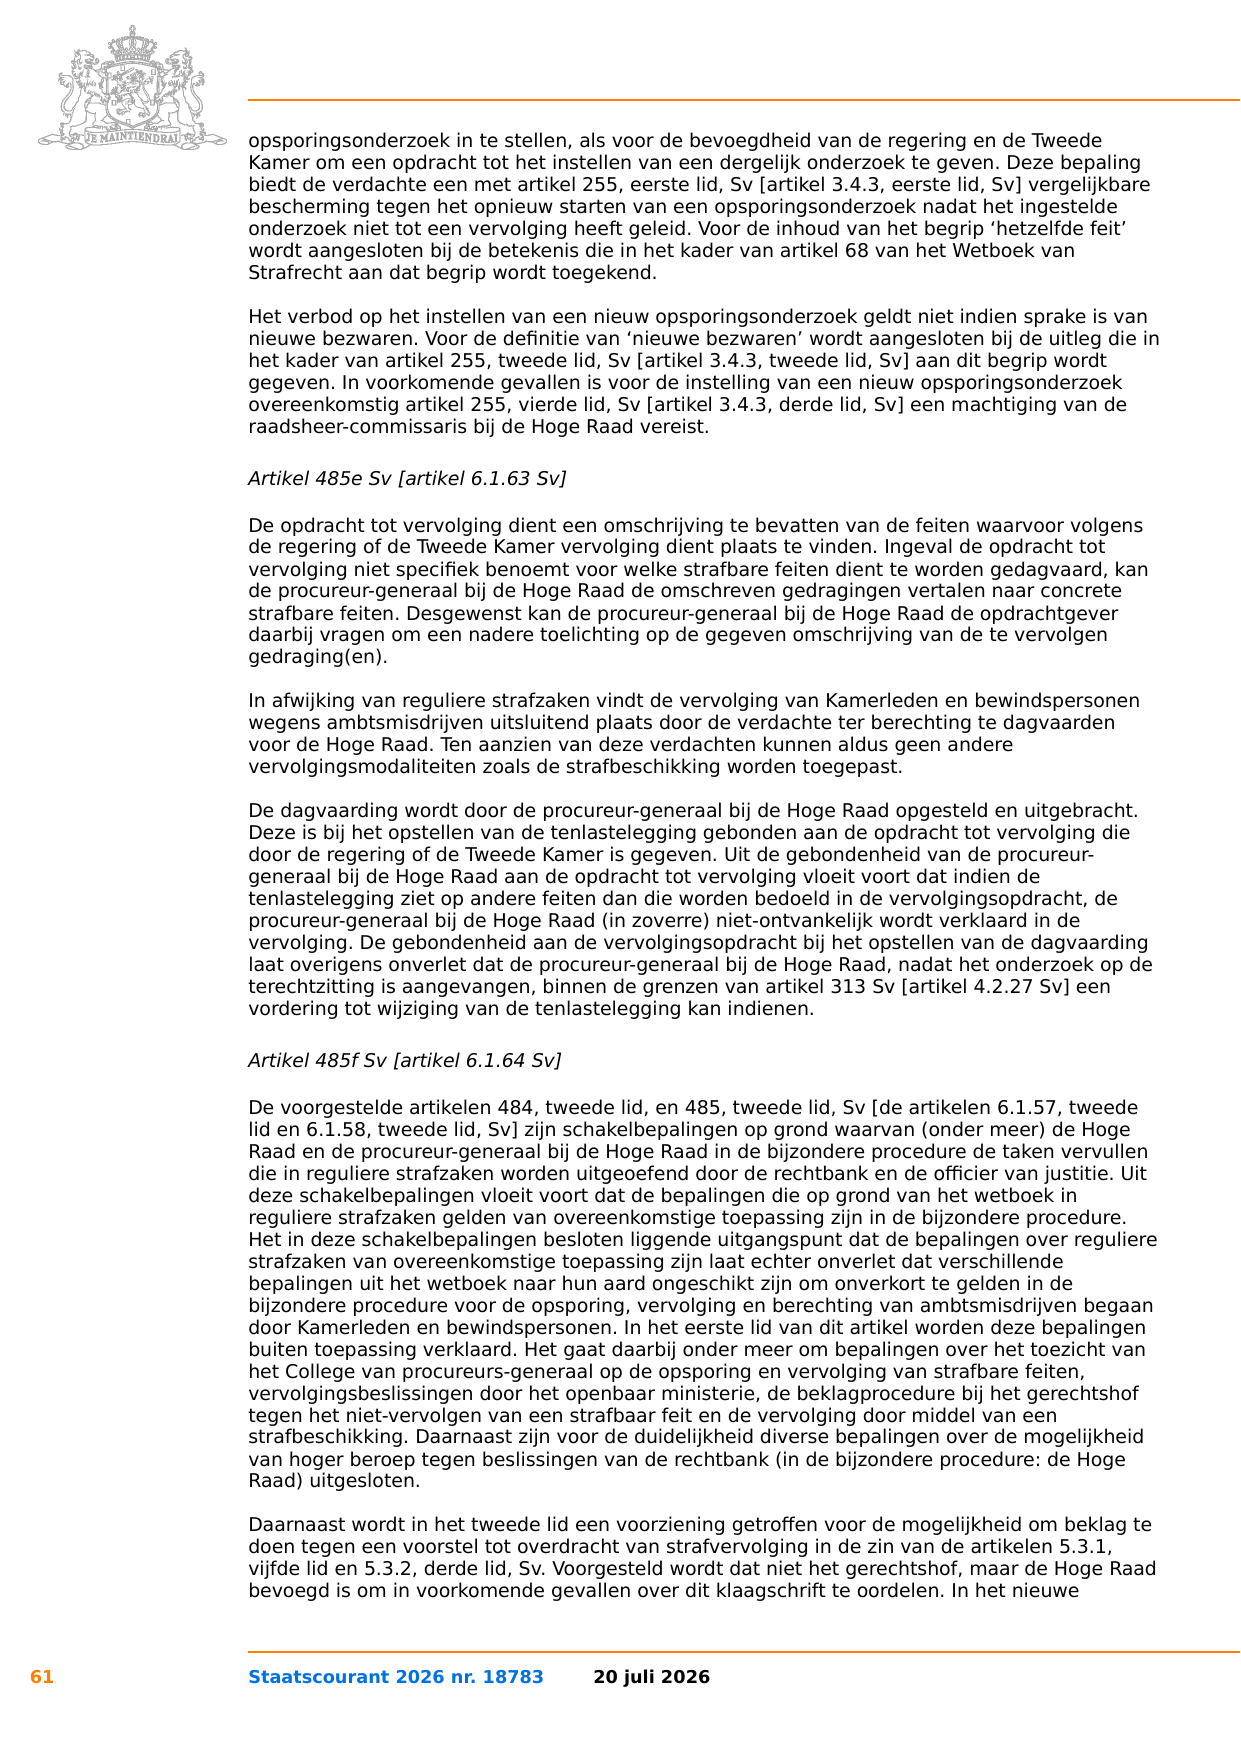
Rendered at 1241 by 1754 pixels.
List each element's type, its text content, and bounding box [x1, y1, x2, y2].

text In afwijking van reguliere strafzaken vindt de vervolging van Kamerleden en bewindspersonen wegens ambtsmisdrijven uitsluitend plaats door de verdachte ter berechting te dagvaarden voor de Hoge Raad. Ten aanzien van deze verdachten kunnen aldus geen andere vervolgingsmodaliteiten zoals de strafbeschikking worden toegepast. [248, 690, 1163, 778]
text opsporingsonderzoek in te stellen, als voor de bevoegdheid van de regering en de Tweede Kamer om een opdracht tot het instellen van een dergelijk onderzoek te geven. Deze bepaling biedt de verdachte een met artikel 255, eerste lid, Sv [artikel 3.4.3, eerste lid, Sv] vergelijkbare bescherming tegen het opnieuw starten van een opsporingsonderzoek nadat het ingestelde onderzoek niet tot een vervolging heeft geleid. Voor de inhoud van het begrip ‘hetzelfde feit’ wordt aangesloten bij de betekenis die in het kader van artikel 68 van het Wetboek van Strafrecht aan dat begrip wordt toegekend. [248, 130, 1163, 284]
text De dagvaarding wordt door de procureur-generaal bij de Hoge Raad opgesteld en uitgebracht. Deze is bij het opstellen van de tenlastelegging gebonden aan de opdracht tot vervolging die door de regering of de Tweede Kamer is gegeven. Uit de gebondenheid van de procureur-generaal bij de Hoge Raad aan de opdracht tot vervolging vloeit voort dat indien de tenlastelegging ziet op andere feiten dan die worden bedoeld in de vervolgingsopdracht, de procureur-generaal bij de Hoge Raad (in zoverre) niet-ontvankelijk wordt verklaard in de vervolging. De gebondenheid aan de vervolgingsopdracht bij het opstellen van de dagvaarding laat overigens onverlet dat de procureur-generaal bij de Hoge Raad, nadat het onderzoek op de terechtzitting is aangevangen, binnen de grenzen van artikel 313 Sv [artikel 4.2.27 Sv] een vordering tot wijziging van de tenlastelegging kan indienen. [248, 800, 1163, 1020]
text De voorgestelde artikelen 484, tweede lid, en 485, tweede lid, Sv [de artikelen 6.1.57, tweede lid en 6.1.58, tweede lid, Sv] zijn schakelbepalingen op grond waarvan (onder meer) de Hoge Raad en de procureur-generaal bij de Hoge Raad in de bijzondere procedure de taken vervullen die in reguliere strafzaken worden uitgeoefend door de rechtbank en de officier van justitie. Uit deze schakelbepalingen vloeit voort dat de bepalingen die op grond van het wetboek in reguliere strafzaken gelden van overeenkomstige toepassing zijn in de bijzondere procedure. Het in deze schakelbepalingen besloten liggende uitgangspunt dat de bepalingen over reguliere strafzaken van overeenkomstige toepassing zijn laat echter onverlet dat verschillende bepalingen uit het wetboek naar hun aard ongeschikt zijn om onverkort te gelden in de bijzondere procedure voor de opsporing, vervolging en berechting van ambtsmisdrijven begaan door Kamerleden en bewindspersonen. In het eerste lid van dit artikel worden deze bepalingen buiten toepassing verklaard. Het gaat daarbij onder meer om bepalingen over het toezicht van het College van procureurs-generaal op de opsporing en vervolging van strafbare feiten, vervolgingsbeslissingen door het openbaar ministerie, de beklagprocedure bij het gerechtshof tegen het niet-vervolgen van een strafbaar feit en de vervolging door middel van een strafbeschikking. Daarnaast zijn voor de duidelijkheid diverse bepalingen over de mogelijkheid van hoger beroep tegen beslissingen van de rechtbank (in de bijzondere procedure: de Hoge Raad) uitgesloten. [248, 1097, 1163, 1492]
text Daarnaast wordt in het tweede lid een voorziening getroffen voor de mogelijkheid om beklag te doen tegen een voorstel tot overdracht van strafvervolging in de zin van de artikelen 5.3.1, vijfde lid en 5.3.2, derde lid, Sv. Voorgesteld wordt dat niet het gerechtshof, maar de Hoge Raad bevoegd is om in voorkomende gevallen over dit klaagschrift te oordelen. In het nieuwe [248, 1514, 1163, 1602]
subtitle Artikel 485f Sv [artikel 6.1.64 Sv] [248, 1050, 1163, 1072]
text Het verbod op het instellen van een nieuw opsporingsonderzoek geldt niet indien sprake is van nieuwe bezwaren. Voor de definitie van ‘nieuwe bezwaren’ wordt aangesloten bij de uitleg die in het kader van artikel 255, tweede lid, Sv [artikel 3.4.3, tweede lid, Sv] aan dit begrip wordt gegeven. In voorkomende gevallen is voor de instelling van een nieuw opsporingsonderzoek overeenkomstig artikel 255, vierde lid, Sv [artikel 3.4.3, derde lid, Sv] een machtiging van de raadsheer-commissaris bij de Hoge Raad vereist. [248, 306, 1163, 437]
text De opdracht tot vervolging dient een omschrijving te bevatten van de feiten waarvoor volgens de regering of de Tweede Kamer vervolging dient plaats te vinden. Ingeval de opdracht tot vervolging niet specifiek benoemt voor welke strafbare feiten dient te worden gedagvaard, kan de procureur-generaal bij de Hoge Raad de omschreven gedragingen vertalen naar concrete strafbare feiten. Desgewenst kan de procureur-generaal bij de Hoge Raad de opdrachtgever daarbij vragen om een nadere toelichting op de gegeven omschrijving van de te vervolgen gedraging(en). [248, 514, 1163, 668]
subtitle Artikel 485e Sv [artikel 6.1.63 Sv] [248, 467, 1163, 489]
picture [38, 25, 227, 150]
